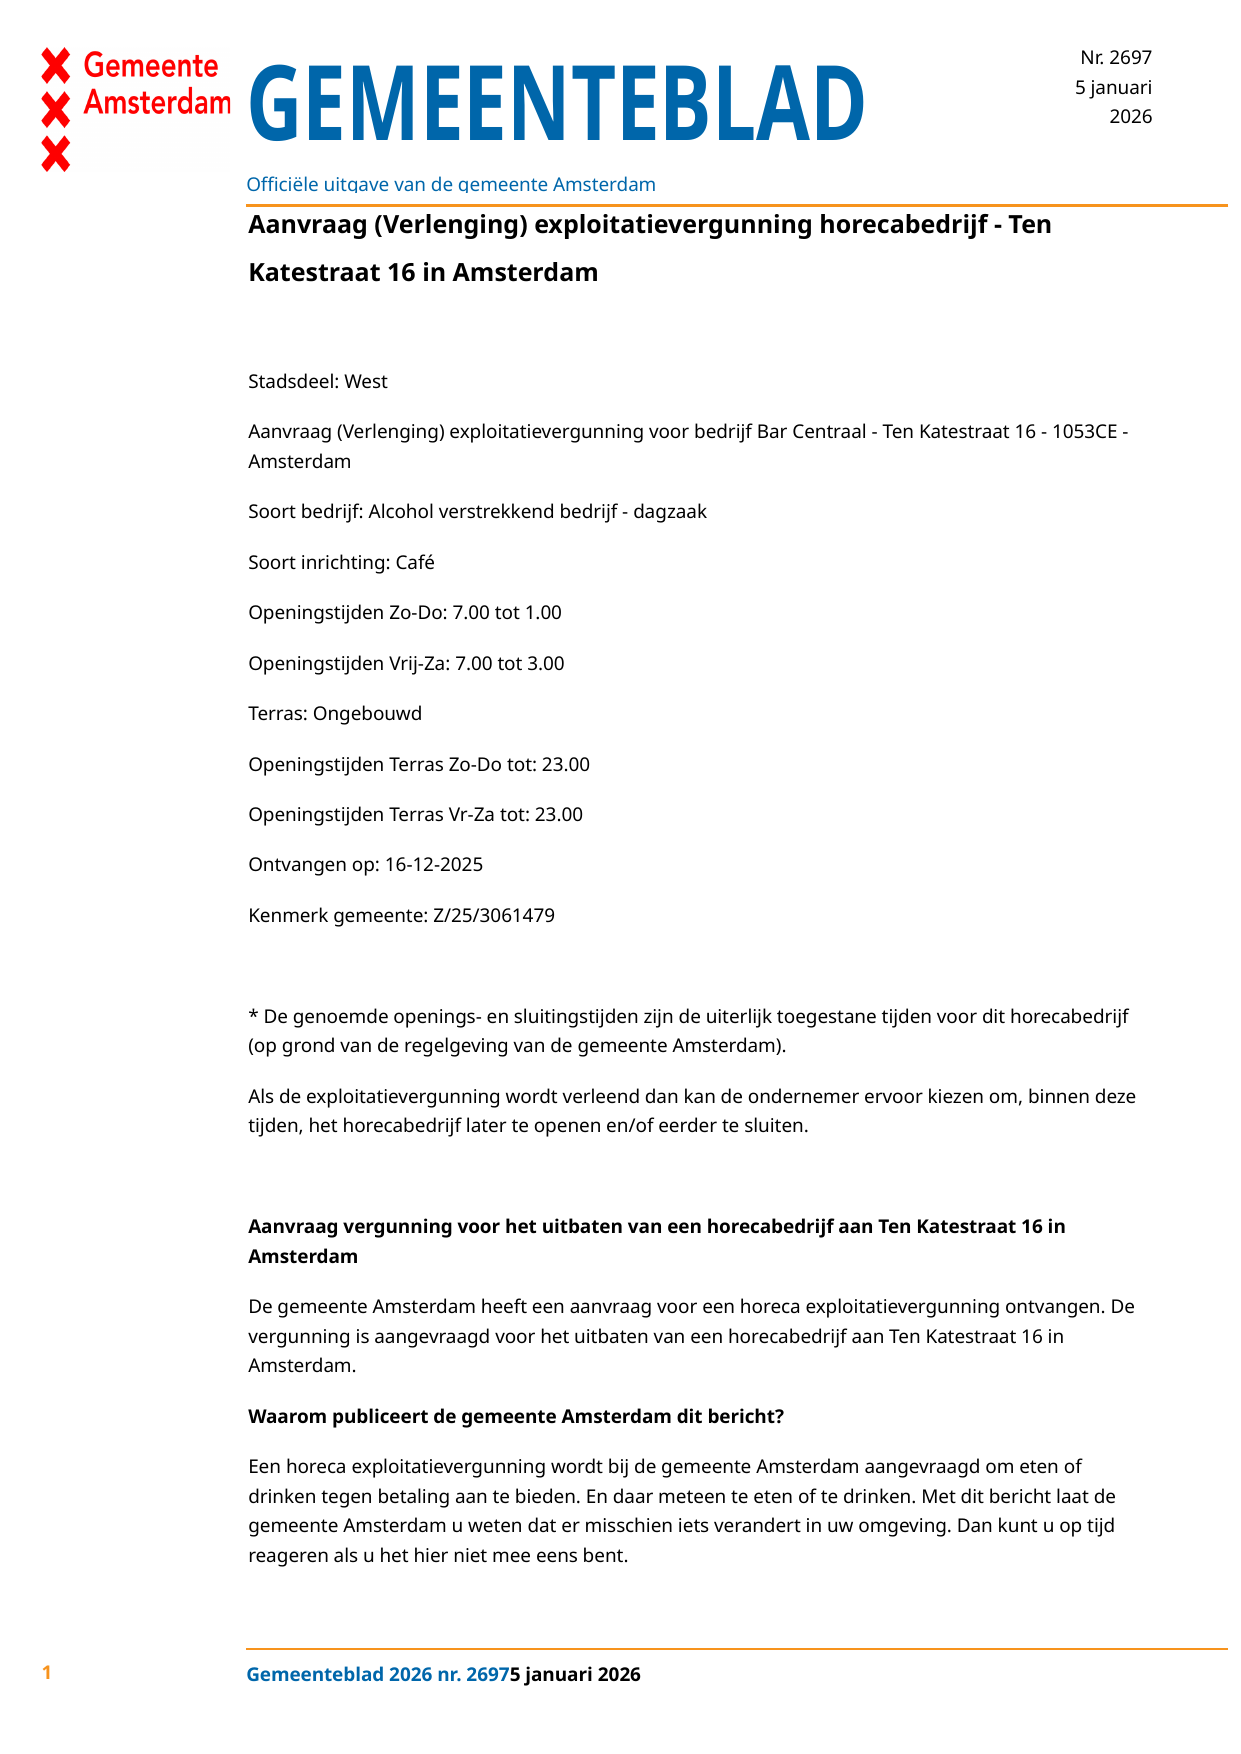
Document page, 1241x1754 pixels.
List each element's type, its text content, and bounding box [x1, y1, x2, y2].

text Soort bedrijf: Alcohol verstrekkend bedrijf - dagzaak [248, 499, 1152, 524]
text De gemeente Amsterdam heeft een aanvraag voor een horeca exploitatievergunning ontvangen. De vergunning is aangevraagd voor het uitbaten van een horecabedrijf aan Ten Katestraat 16 in Amsterdam. [248, 1293, 1152, 1378]
text Kenmerk gemeente: Z/25/3061479 [248, 902, 1152, 928]
text Aanvraag (Verlenging) exploitatievergunning horecabedrijf - Ten Katestraat 16 in Amsterdam [248, 207, 1152, 288]
text Openingstijden Terras Vr-Za tot: 23.00 [248, 801, 1152, 827]
text Openingstijden Terras Zo-Do tot: 23.00 [248, 751, 1152, 777]
text Stadsdeel: West [248, 368, 1152, 394]
text Openingstijden Vrij-Za: 7.00 tot 3.00 [248, 650, 1152, 676]
text Aanvraag (Verlenging) exploitatievergunning voor bedrijf Bar Centraal - Ten Katestraat 16 - 1053CE - Amsterdam [248, 419, 1152, 474]
text Aanvraag vergunning voor het uitbaten van een horecabedrijf aan Ten Katestraat 16 in Amsterdam [248, 1213, 1152, 1269]
text Als de exploitatievergunning wordt verleend dan kan de ondernemer ervoor kiezen om, binnen deze tijden, het horecabedrijf later te openen en/of eerder te sluiten. [248, 1083, 1152, 1138]
text Een horeca exploitatievergunning wordt bij de gemeente Amsterdam aangevraagd om eten of drinken tegen betaling aan te bieden. En daar meteen te eten of te drinken. Met dit bericht laat de gemeente Amsterdam u weten dat er misschien iets verandert in uw omgeving. Dan kunt u op tijd reageren als u het hier niet mee eens bent. [248, 1453, 1152, 1568]
text Soort inrichting: Café [248, 549, 1152, 575]
text Terras: Ongebouwd [248, 700, 1152, 726]
picture [41, 47, 231, 172]
text Openingstijden Zo-Do: 7.00 tot 1.00 [248, 599, 1152, 625]
text Ontvangen op: 16-12-2025 [248, 852, 1152, 877]
text * De genoemde openings- en sluitingstijden zijn de uiterlijk toegestane tijden voor dit horecabedrijf (op grond van de regelgeving van de gemeente Amsterdam). [248, 1003, 1152, 1058]
text Waarom publiceert de gemeente Amsterdam dit bericht? [248, 1403, 1152, 1429]
